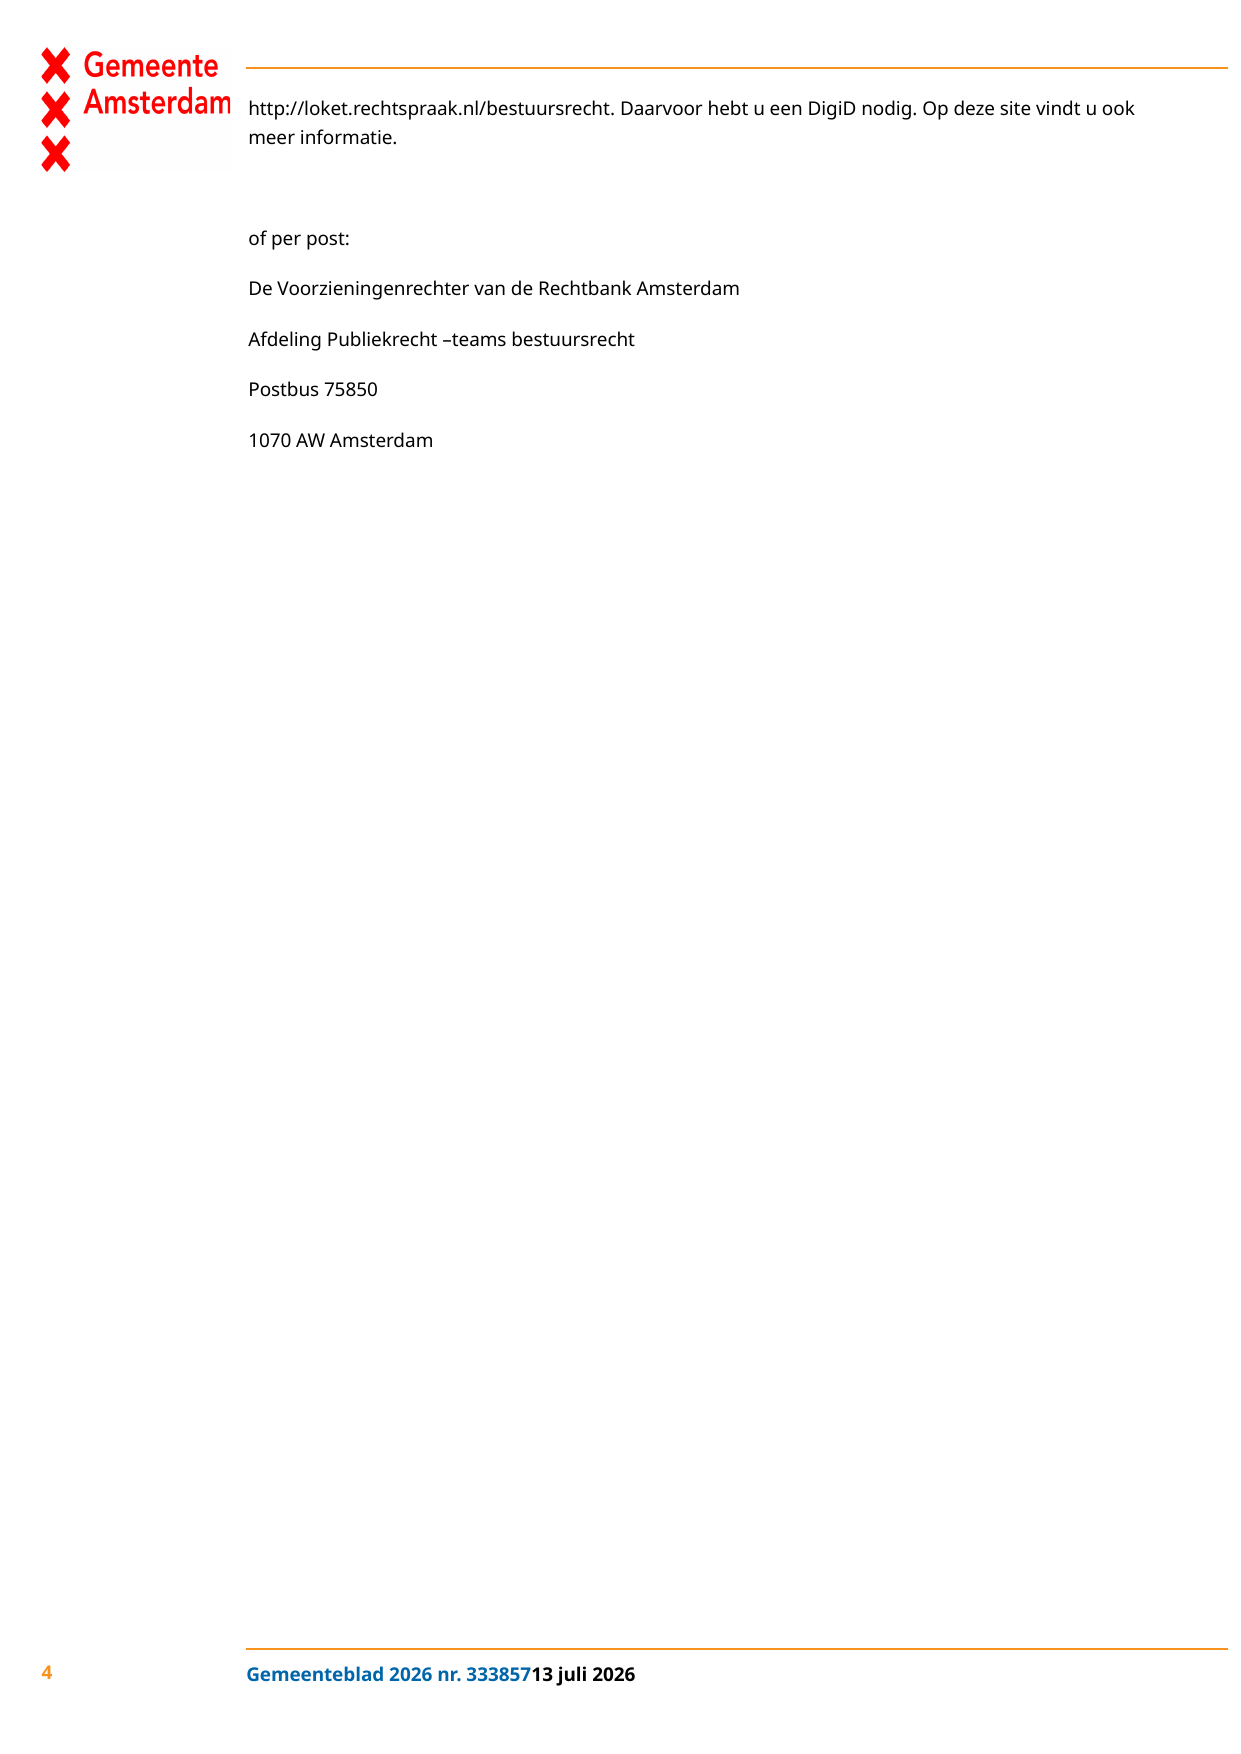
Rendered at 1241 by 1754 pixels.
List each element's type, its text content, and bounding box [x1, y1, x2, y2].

picture [41, 47, 231, 172]
text http://loket.rechtspraak.nl/bestuursrecht. Daarvoor hebt u een DigiD nodig. Op deze site vindt u ook meer informatie. [248, 95, 1152, 150]
text of per post: [248, 225, 1152, 251]
text Postbus 75850 [248, 376, 1152, 402]
text 1070 AW Amsterdam [248, 427, 1152, 453]
text Afdeling Publiekrecht –teams bestuursrecht [248, 326, 1152, 352]
text De Voorzieningenrechter van de Rechtbank Amsterdam [248, 276, 1152, 301]
